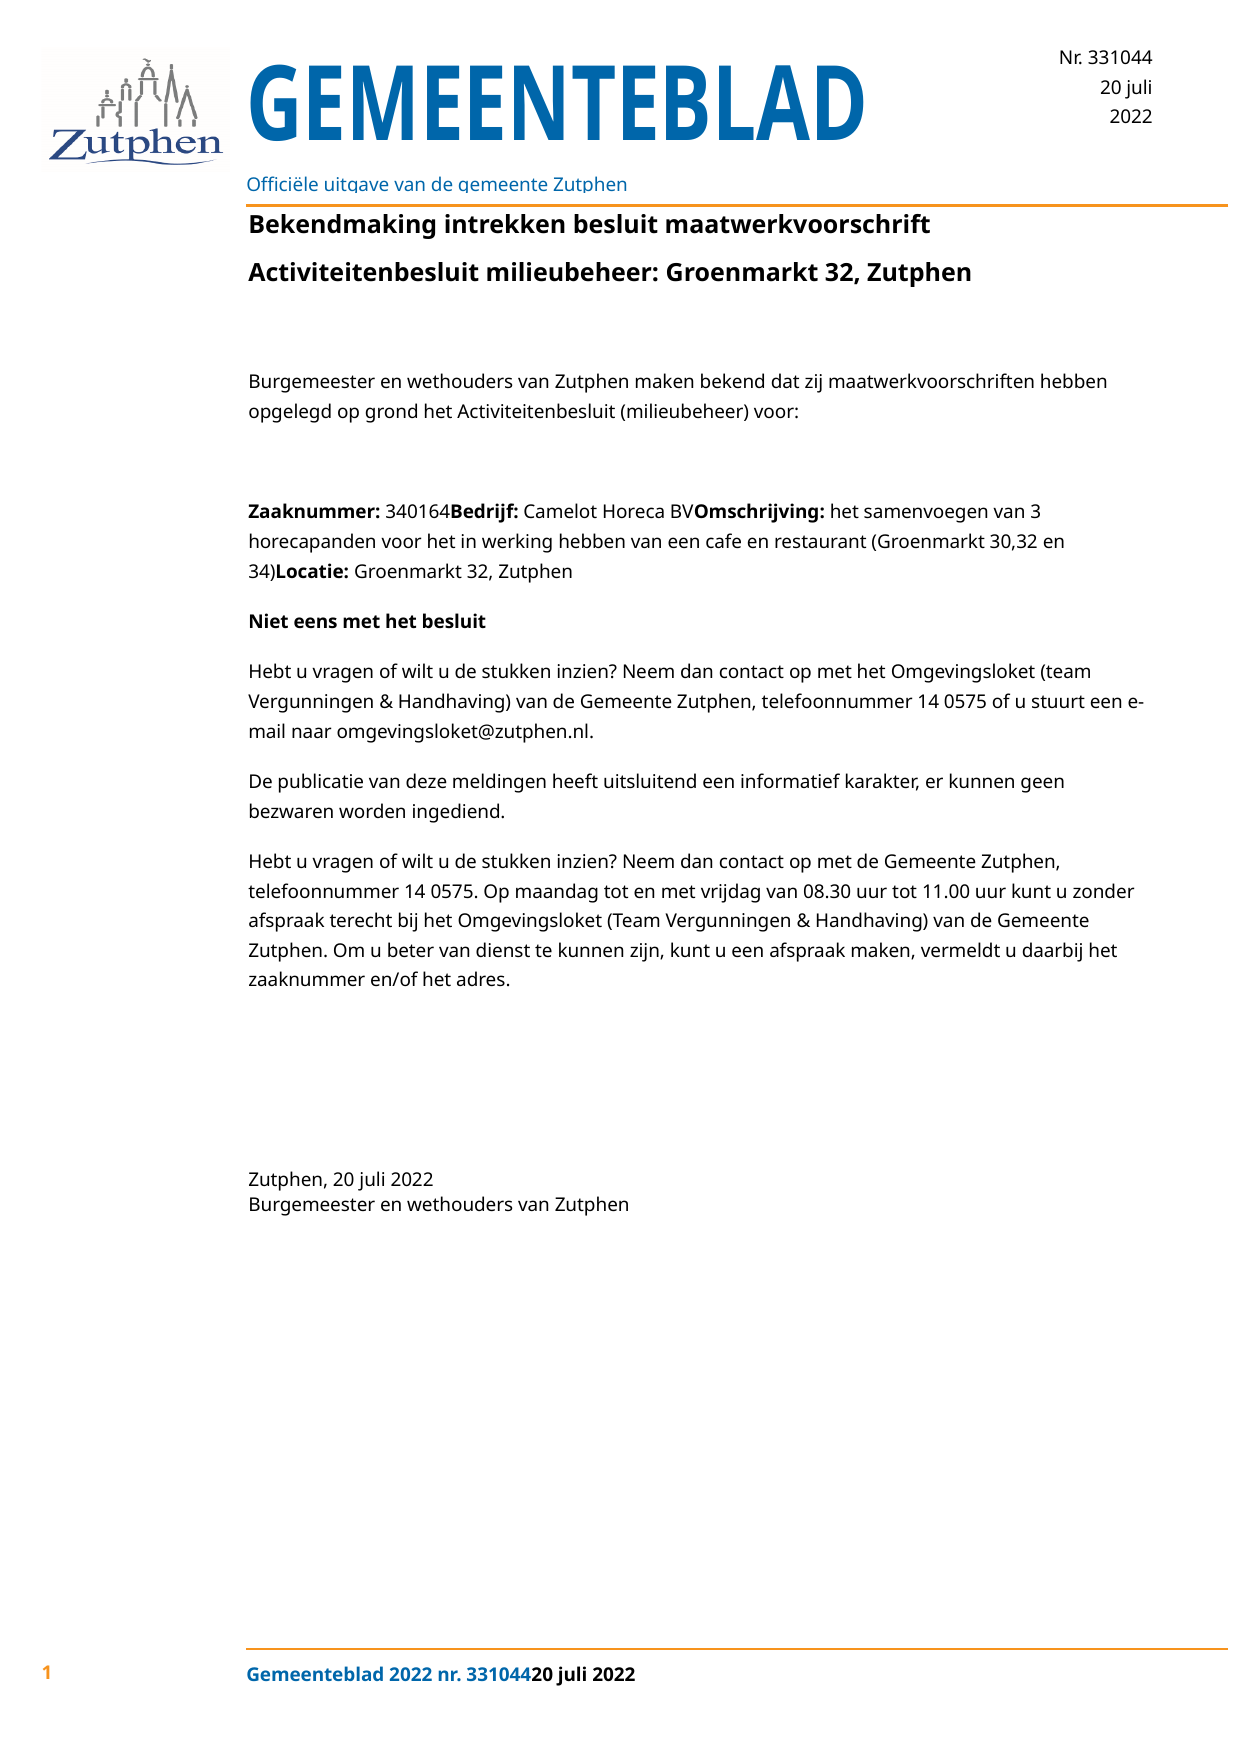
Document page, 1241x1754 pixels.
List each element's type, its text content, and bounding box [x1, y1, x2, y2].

text Hebt u vragen of wilt u de stukken inzien? Neem dan contact op met de Gemeente Zutphen, telefoonnummer 14 0575. Op maandag tot en met vrijdag van 08.30 uur tot 11.00 uur kunt u zonder afspraak terecht bij het Omgevingsloket (Team Vergunningen & Handhaving) van de Gemeente Zutphen. Om u beter van dienst te kunnen zijn, kunt u een afspraak maken, vermeldt u daarbij het zaaknummer en/of het adres. [248, 848, 1152, 992]
text Burgemeester en wethouders van Zutphen [248, 1191, 1152, 1217]
picture [41, 47, 231, 172]
text Zaaknummer: 340164Bedrijf: Camelot Horeca BVOmschrijving: het samenvoegen van 3 horecapanden voor het in werking hebben van een cafe en restaurant (Groenmarkt 30,32 en 34)Locatie: Groenmarkt 32, Zutphen [248, 499, 1152, 584]
text Burgemeester en wethouders van Zutphen maken bekend dat zij maatwerkvoorschriften hebben opgelegd op grond het Activiteitenbesluit (milieubeheer) voor: [248, 368, 1152, 424]
text Bekendmaking intrekken besluit maatwerkvoorschrift Activiteitenbesluit milieubeheer: Groenmarkt 32, Zutphen [248, 207, 1152, 288]
text Hebt u vragen of wilt u de stukken inzien? Neem dan contact op met het Omgevingsloket (team Vergunningen & Handhaving) van de Gemeente Zutphen, telefoonnummer 14 0575 of u stuurt een e-mail naar omgevingsloket@zutphen.nl. [248, 659, 1152, 744]
text Niet eens met het besluit [248, 608, 1152, 634]
text De publicatie van deze meldingen heeft uitsluitend een informatief karakter, er kunnen geen bezwaren worden ingediend. [248, 768, 1152, 824]
text Zutphen, 20 juli 2022 [248, 1166, 1152, 1191]
